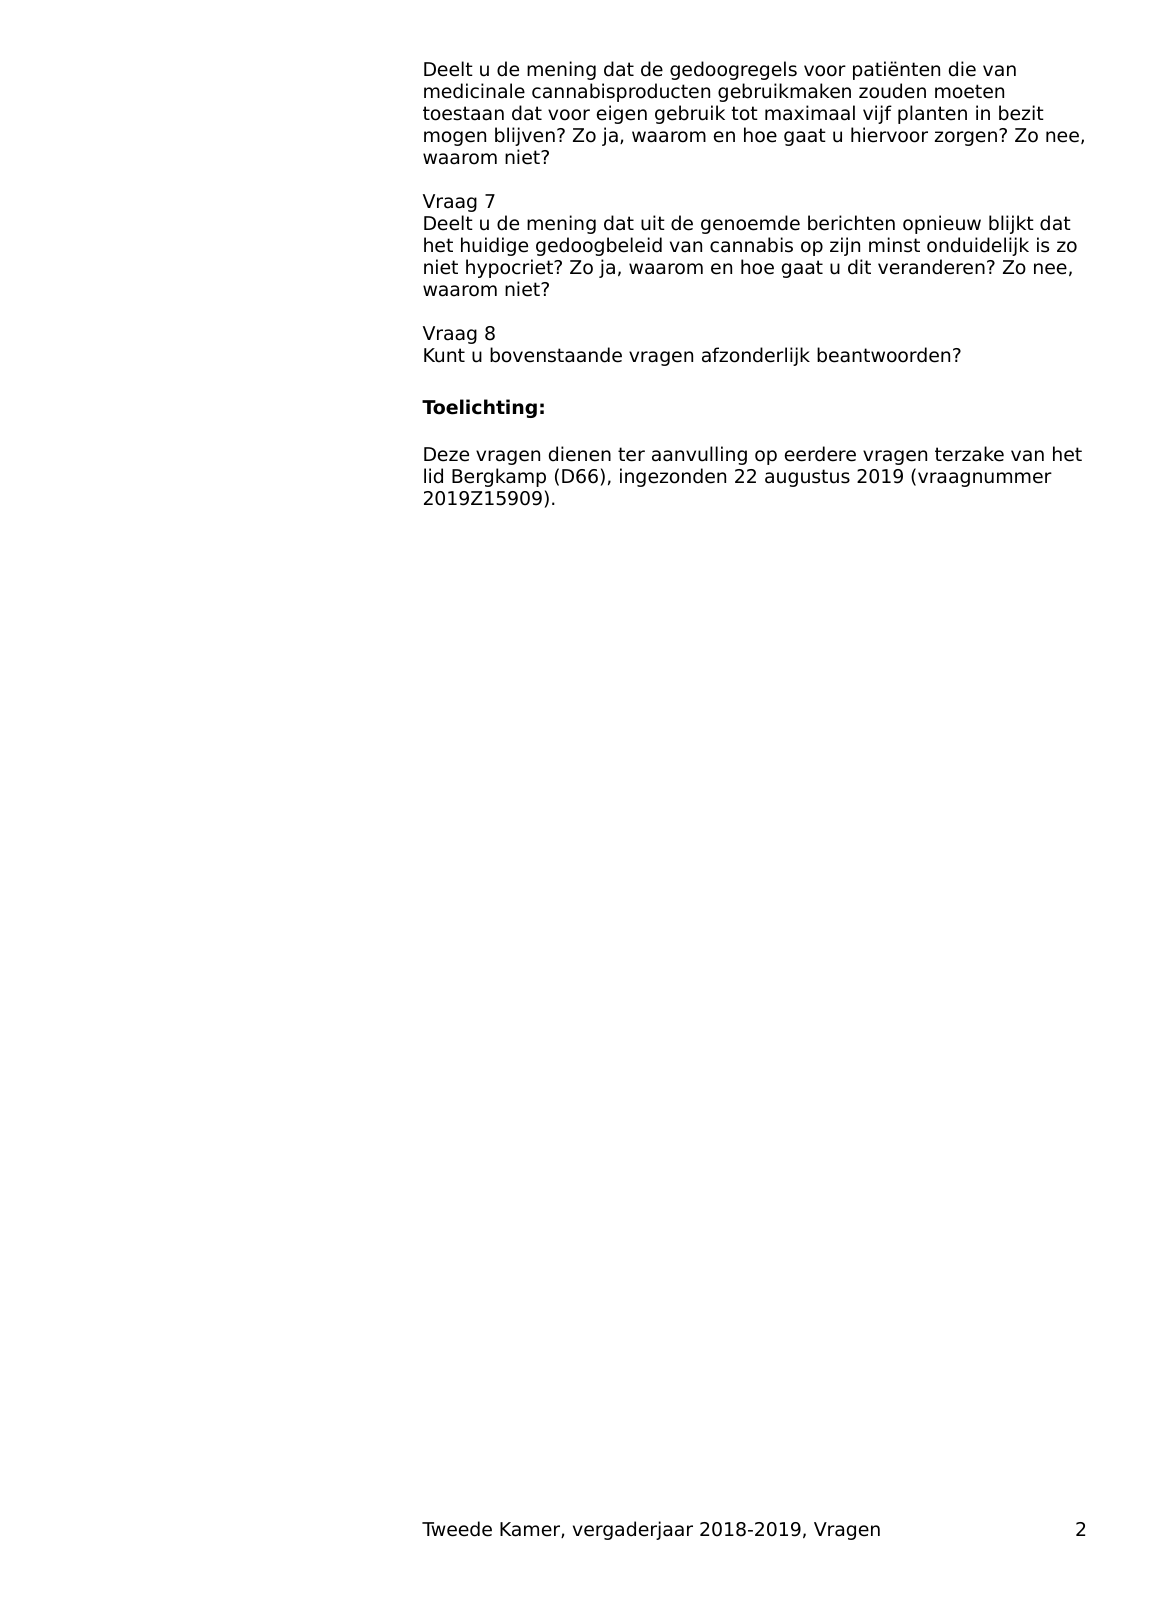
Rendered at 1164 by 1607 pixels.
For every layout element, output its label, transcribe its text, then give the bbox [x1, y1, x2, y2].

text Deze vragen dienen ter aanvulling op eerdere vragen terzake van het lid Bergkamp (D66), ingezonden 22 augustus 2019 (vraagnummer 2019Z15909). [422, 444, 1087, 510]
text Kunt u bovenstaande vragen afzonderlijk beantwoorden? [422, 345, 1087, 367]
text Deelt u de mening dat uit de genoemde berichten opnieuw blijkt dat het huidige gedoogbeleid van cannabis op zijn minst onduidelijk is zo niet hypocriet? Zo ja, waarom en hoe gaat u dit veranderen? Zo nee, waarom niet? [422, 213, 1087, 301]
text Vraag 7 [422, 191, 1087, 213]
text Deelt u de mening dat de gedoogregels voor patiënten die van medicinale cannabisproducten gebruikmaken zouden moeten toestaan dat voor eigen gebruik tot maximaal vijf planten in bezit mogen blijven? Zo ja, waarom en hoe gaat u hiervoor zorgen? Zo nee, waarom niet? [422, 59, 1087, 169]
subtitle Toelichting: [422, 397, 1087, 419]
text Vraag 8 [422, 323, 1087, 345]
